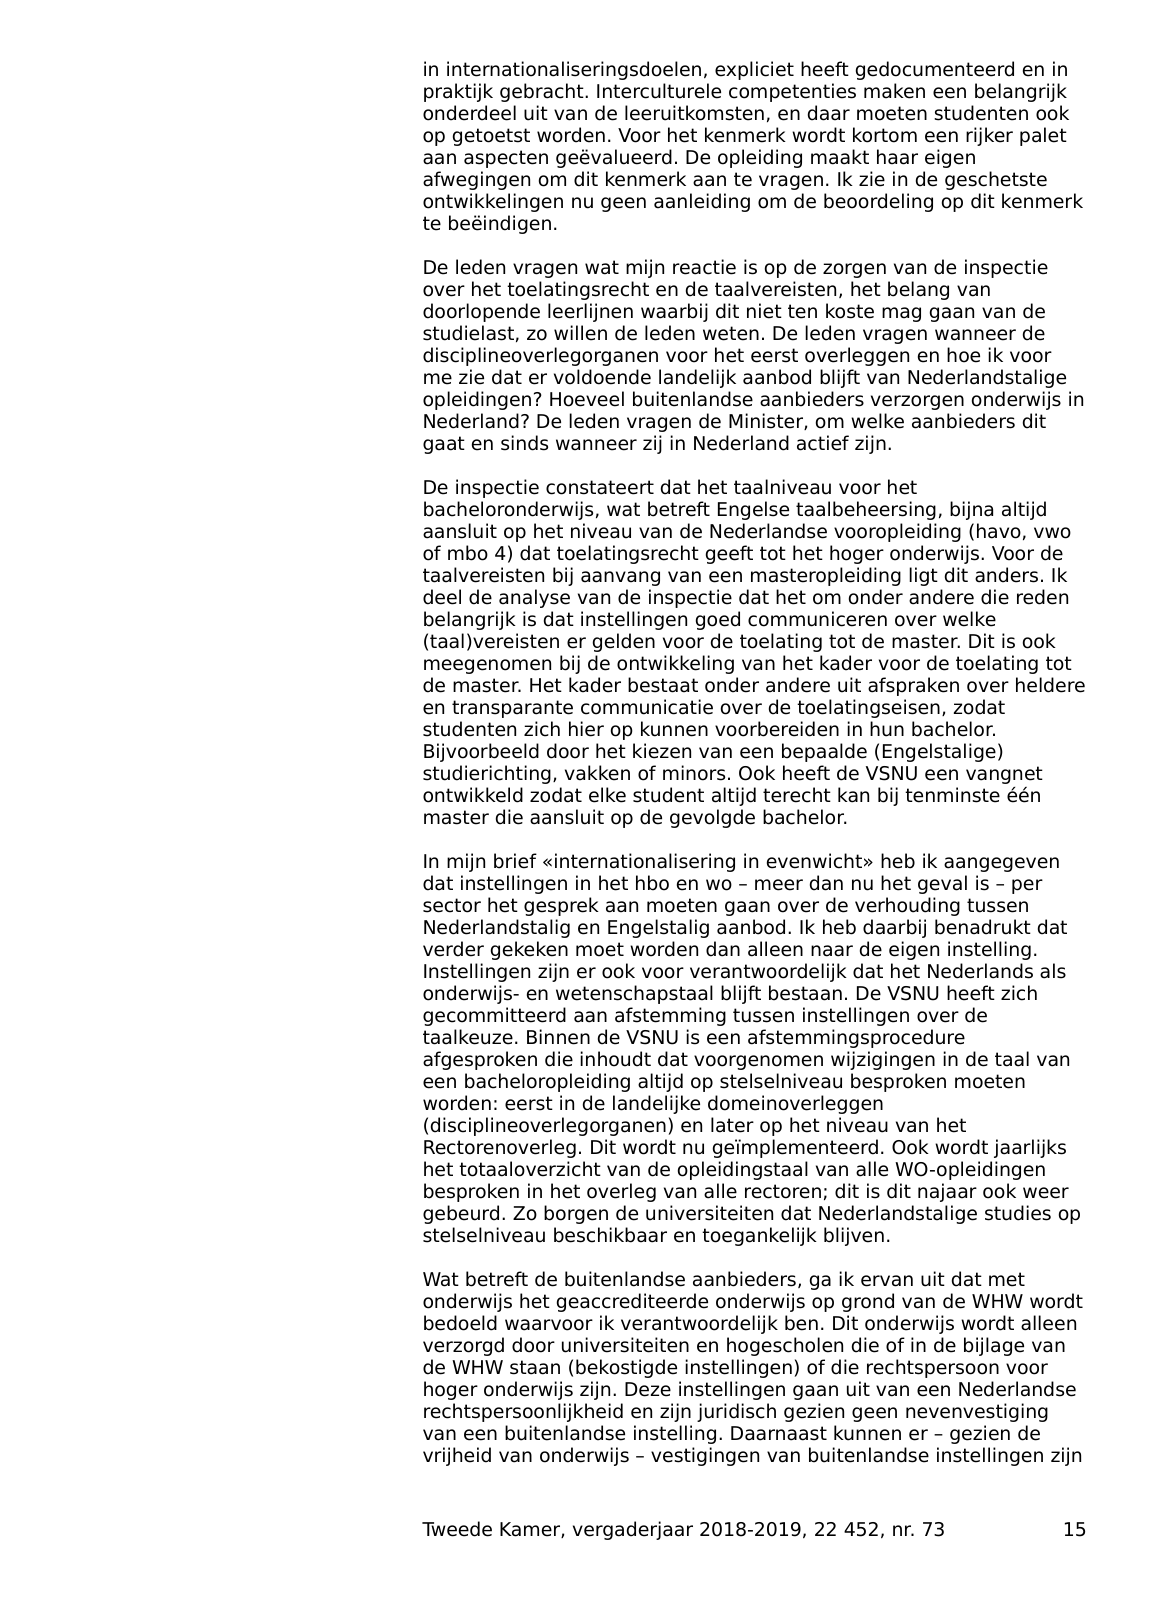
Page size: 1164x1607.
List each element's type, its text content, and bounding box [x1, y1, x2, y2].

text De inspectie constateert dat het taalniveau voor het bacheloronderwijs, wat betreft Engelse taalbeheersing, bijna altijd aansluit op het niveau van de Nederlandse vooropleiding (havo, vwo of mbo 4) dat toelatingsrecht geeft tot het hoger onderwijs. Voor de taalvereisten bij aanvang van een masteropleiding ligt dit anders. Ik deel de analyse van de inspectie dat het om onder andere die reden belangrijk is dat instellingen goed communiceren over welke (taal)vereisten er gelden voor de toelating tot de master. Dit is ook meegenomen bij de ontwikkeling van het kader voor de toelating tot de master. Het kader bestaat onder andere uit afspraken over heldere en transparante communicatie over de toelatingseisen, zodat studenten zich hier op kunnen voorbereiden in hun bachelor. Bijvoorbeeld door het kiezen van een bepaalde (Engelstalige) studierichting, vakken of minors. Ook heeft de VSNU een vangnet ontwikkeld zodat elke student altijd terecht kan bij tenminste één master die aansluit op de gevolgde bachelor. [422, 477, 1087, 829]
text Wat betreft de buitenlandse aanbieders, ga ik ervan uit dat met onderwijs het geaccrediteerde onderwijs op grond van de WHW wordt bedoeld waarvoor ik verantwoordelijk ben. Dit onderwijs wordt alleen verzorgd door universiteiten en hogescholen die of in de bijlage van de WHW staan (bekostigde instellingen) of die rechtspersoon voor hoger onderwijs zijn. Deze instellingen gaan uit van een Nederlandse rechtspersoonlijkheid en zijn juridisch gezien geen nevenvestiging van een buitenlandse instelling. Daarnaast kunnen er – gezien de vrijheid van onderwijs – vestigingen van buitenlandse instellingen zijn [422, 1269, 1087, 1467]
text in internationaliseringsdoelen, expliciet heeft gedocumenteerd en in praktijk gebracht. Interculturele competenties maken een belangrijk onderdeel uit van de leeruitkomsten, en daar moeten studenten ook op getoetst worden. Voor het kenmerk wordt kortom een rijker palet aan aspecten geëvalueerd. De opleiding maakt haar eigen afwegingen om dit kenmerk aan te vragen. Ik zie in de geschetste ontwikkelingen nu geen aanleiding om de beoordeling op dit kenmerk te beëindigen. [422, 59, 1087, 235]
text In mijn brief «internationalisering in evenwicht» heb ik aangegeven dat instellingen in het hbo en wo – meer dan nu het geval is – per sector het gesprek aan moeten gaan over de verhouding tussen Nederlandstalig en Engelstalig aanbod. Ik heb daarbij benadrukt dat verder gekeken moet worden dan alleen naar de eigen instelling. Instellingen zijn er ook voor verantwoordelijk dat het Nederlands als onderwijs- en wetenschapstaal blijft bestaan. De VSNU heeft zich gecommitteerd aan afstemming tussen instellingen over de taalkeuze. Binnen de VSNU is een afstemmingsprocedure afgesproken die inhoudt dat voorgenomen wijzigingen in de taal van een bacheloropleiding altijd op stelselniveau besproken moeten worden: eerst in de landelijke domeinoverleggen (disciplineoverlegorganen) en later op het niveau van het Rectorenoverleg. Dit wordt nu geïmplementeerd. Ook wordt jaarlijks het totaaloverzicht van de opleidingstaal van alle WO-opleidingen besproken in het overleg van alle rectoren; dit is dit najaar ook weer gebeurd. Zo borgen de universiteiten dat Nederlandstalige studies op stelselniveau beschikbaar en toegankelijk blijven. [422, 851, 1087, 1247]
text De leden vragen wat mijn reactie is op de zorgen van de inspectie over het toelatingsrecht en de taalvereisten, het belang van doorlopende leerlijnen waarbij dit niet ten koste mag gaan van de studielast, zo willen de leden weten. De leden vragen wanneer de disciplineoverlegorganen voor het eerst overleggen en hoe ik voor me zie dat er voldoende landelijk aanbod blijft van Nederlandstalige opleidingen? Hoeveel buitenlandse aanbieders verzorgen onderwijs in Nederland? De leden vragen de Minister, om welke aanbieders dit gaat en sinds wanneer zij in Nederland actief zijn. [422, 257, 1087, 455]
